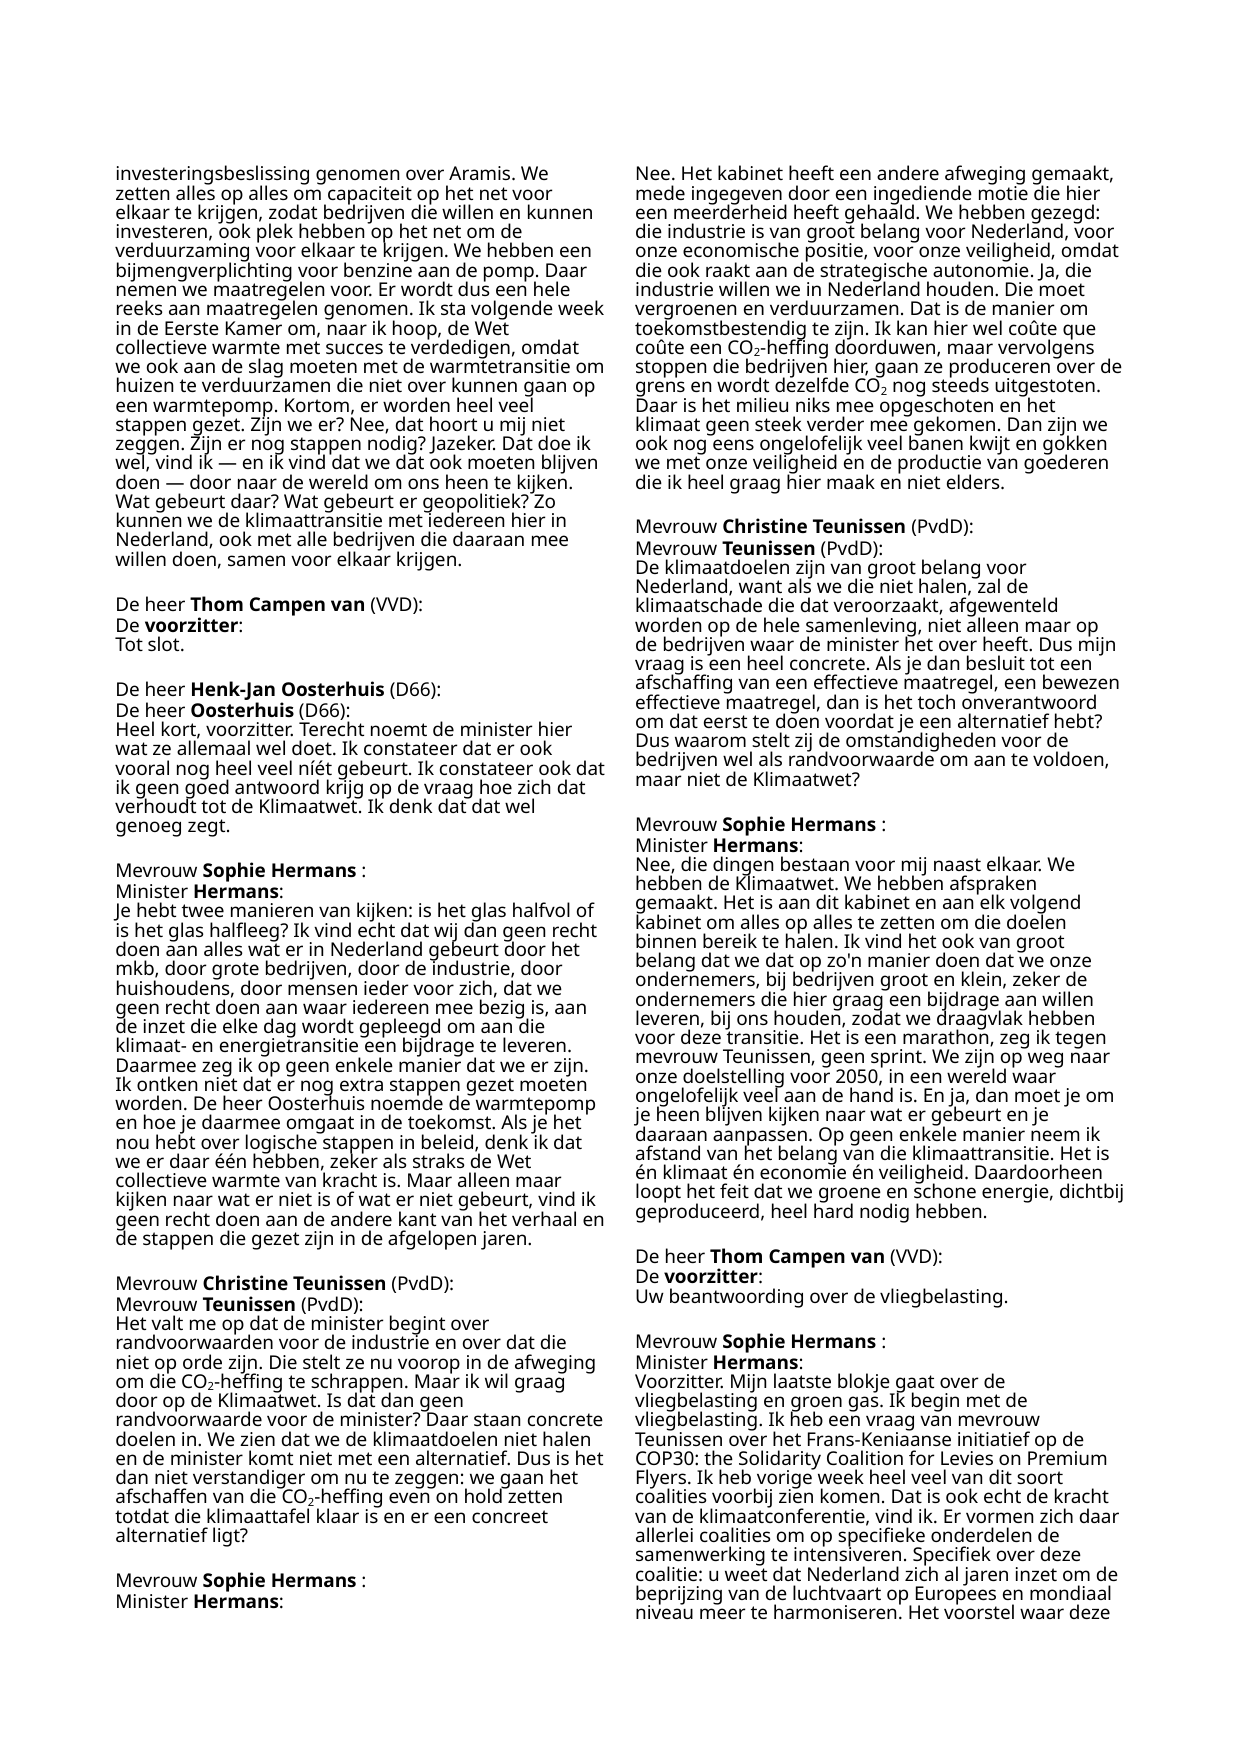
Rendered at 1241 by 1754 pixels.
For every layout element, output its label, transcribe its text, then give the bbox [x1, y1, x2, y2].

text De klimaatdoelen zijn van groot belang voor Nederland, want als we die niet halen, zal de klimaatschade die dat veroorzaakt, afgewenteld worden op de hele samenleving, niet alleen maar op de bedrijven waar de minister het over heeft. Dus mijn vraag is een heel concrete. Als je dan besluit tot een afschaffing van een effectieve maatregel, een bewezen effectieve maatregel, dan is het toch onverantwoord om dat eerst te doen voordat je een alternatief hebt? Dus waarom stelt zij de omstandigheden voor de bedrijven wel als randvoorwaarde om aan te voldoen, maar niet de Klimaatwet? [635, 559, 1125, 790]
text Mevrouw Sophie Hermans : [115, 857, 605, 883]
text Mevrouw Sophie Hermans : [115, 1567, 605, 1593]
text Minister Hermans: [635, 837, 1125, 856]
text Mevrouw Sophie Hermans : [635, 811, 1125, 837]
text De heer Henk-Jan Oosterhuis (D66): [115, 676, 605, 702]
text Mevrouw Sophie Hermans : [635, 1328, 1125, 1354]
text Mevrouw Christine Teunissen (PvdD): [115, 1270, 605, 1296]
text De voorzitter: [635, 1268, 1125, 1288]
text Je hebt twee manieren van kijken: is het glas halfvol of is het glas halfleeg? Ik vind echt dat wij dan geen recht doen aan alles wat er in Nederland gebeurt door het mkb, door grote bedrijven, door de industrie, door huishoudens, door mensen ieder voor zich, dat we geen recht doen aan waar iedereen mee bezig is, aan de inzet die elke dag wordt gepleegd om aan die klimaat- en energietransitie een bijdrage te leveren. Daarmee zeg ik op geen enkele manier dat we er zijn. Ik ontken niet dat er nog extra stappen gezet moeten worden. De heer Oosterhuis noemde de warmtepomp en hoe je daarmee omgaat in de toekomst. Als je het nou hebt over logische stappen in beleid, denk ik dat we er daar één hebben, zeker als straks de Wet collectieve warmte van kracht is. Maar alleen maar kijken naar wat er niet is of wat er niet gebeurt, vind ik geen recht doen aan de andere kant van het verhaal en de stappen die gezet zijn in de afgelopen jaren. [115, 902, 605, 1249]
text De heer Thom Campen van (VVD): [115, 591, 605, 617]
text Nee. Het kabinet heeft een andere afweging gemaakt, mede ingegeven door een ingediende motie die hier een meerderheid heeft gehaald. We hebben gezegd: die industrie is van groot belang voor Nederland, voor onze economische positie, voor onze veiligheid, omdat die ook raakt aan de strategische autonomie. Ja, die industrie willen we in Nederland houden. Die moet vergroenen en verduurzamen. Dat is de manier om toekomstbestendig te zijn. Ik kan hier wel coûte que coûte een CO2-heffing doorduwen, maar vervolgens stoppen die bedrijven hier, gaan ze produceren over de grens en wordt dezelfde CO2 nog steeds uitgestoten. Daar is het milieu niks mee opgeschoten en het klimaat geen steek verder mee gekomen. Dan zijn we ook nog eens ongelofelijk veel banen kwijt en gokken we met onze veiligheid en de productie van goederen die ik heel graag hier maak en niet elders. [635, 165, 1125, 493]
text De heer Thom Campen van (VVD): [635, 1243, 1125, 1268]
text Voorzitter. Mijn laatste blokje gaat over de vliegbelasting en groen gas. Ik begin met de vliegbelasting. Ik heb een vraag van mevrouw Teunissen over het Frans-Keniaanse initiatief op de COP30: the Solidarity Coalition for Levies on Premium Flyers. Ik heb vorige week heel veel van dit soort coalities voorbij zien komen. Dat is ook echt de kracht van de klimaatconferentie, vind ik. Er vormen zich daar allerlei coalities om op specifieke onderdelen de samenwerking te intensiveren. Specifiek over deze coalitie: u weet dat Nederland zich al jaren inzet om de beprijzing van de luchtvaart op Europees en mondiaal niveau meer te harmoniseren. Het voorstel waar deze [635, 1373, 1125, 1623]
text Mevrouw Teunissen (PvdD): [115, 1296, 605, 1315]
text Het valt me op dat de minister begint over randvoorwaarden voor de industrie en over dat die niet op orde zijn. Die stelt ze nu voorop in de afweging om die CO2-heffing te schrappen. Maar ik wil graag door op de Klimaatwet. Is dat dan geen randvoorwaarde voor de minister? Daar staan concrete doelen in. We zien dat we de klimaatdoelen niet halen en de minister komt niet met een alternatief. Dus is het dan niet verstandiger om nu te zeggen: we gaan het afschaffen van die CO2-heffing even on hold zetten totdat die klimaattafel klaar is en er een concreet alternatief ligt? [115, 1315, 605, 1546]
text Mevrouw Christine Teunissen (PvdD): [635, 514, 1125, 539]
text Minister Hermans: [115, 1593, 605, 1612]
text Nee, die dingen bestaan voor mij naast elkaar. We hebben de Klimaatwet. We hebben afspraken gemaakt. Het is aan dit kabinet en aan elk volgend kabinet om alles op alles te zetten om die doelen binnen bereik te halen. Ik vind het ook van groot belang dat we dat op zo'n manier doen dat we onze ondernemers, bij bedrijven groot en klein, zeker de ondernemers die hier graag een bijdrage aan willen leveren, bij ons houden, zodat we draagvlak hebben voor deze transitie. Het is een marathon, zeg ik tegen mevrouw Teunissen, geen sprint. We zijn op weg naar onze doelstelling voor 2050, in een wereld waar ongelofelijk veel aan de hand is. En ja, dan moet je om je heen blijven kijken naar wat er gebeurt en je daaraan aanpassen. Op geen enkele manier neem ik afstand van het belang van die klimaattransitie. Het is én klimaat én economie én veiligheid. Daardoorheen loopt het feit dat we groene en schone energie, dichtbij geproduceerd, heel hard nodig hebben. [635, 856, 1125, 1222]
text Heel kort, voorzitter. Terecht noemt de minister hier wat ze allemaal wel doet. Ik constateer dat er ook vooral nog heel veel níét gebeurt. Ik constateer ook dat ik geen goed antwoord krijg op de vraag hoe zich dat verhoudt tot de Klimaatwet. Ik denk dat dat wel genoeg zegt. [115, 721, 605, 837]
text Minister Hermans: [635, 1354, 1125, 1373]
text De heer Oosterhuis (D66): [115, 702, 605, 721]
text investeringsbeslissing genomen over Aramis. We zetten alles op alles om capaciteit op het net voor elkaar te krijgen, zodat bedrijven die willen en kunnen investeren, ook plek hebben op het net om de verduurzaming voor elkaar te krijgen. We hebben een bijmengverplichting voor benzine aan de pomp. Daar nemen we maatregelen voor. Er wordt dus een hele reeks aan maatregelen genomen. Ik sta volgende week in de Eerste Kamer om, naar ik hoop, de Wet collectieve warmte met succes te verdedigen, omdat we ook aan de slag moeten met de warmtetransitie om huizen te verduurzamen die niet over kunnen gaan op een warmtepomp. Kortom, er worden heel veel stappen gezet. Zijn we er? Nee, dat hoort u mij niet zeggen. Zijn er nog stappen nodig? Jazeker. Dat doe ik wel, vind ik — en ik vind dat we dat ook moeten blijven doen — door naar de wereld om ons heen te kijken. Wat gebeurt daar? Wat gebeurt er geopolitiek? Zo kunnen we de klimaattransitie met iedereen hier in Nederland, ook met alle bedrijven die daaraan mee willen doen, samen voor elkaar krijgen. [115, 165, 605, 570]
text Tot slot. [115, 636, 605, 655]
text De voorzitter: [115, 617, 605, 636]
text Mevrouw Teunissen (PvdD): [635, 539, 1125, 559]
text Minister Hermans: [115, 883, 605, 902]
text Uw beantwoording over de vliegbelasting. [635, 1288, 1125, 1307]
